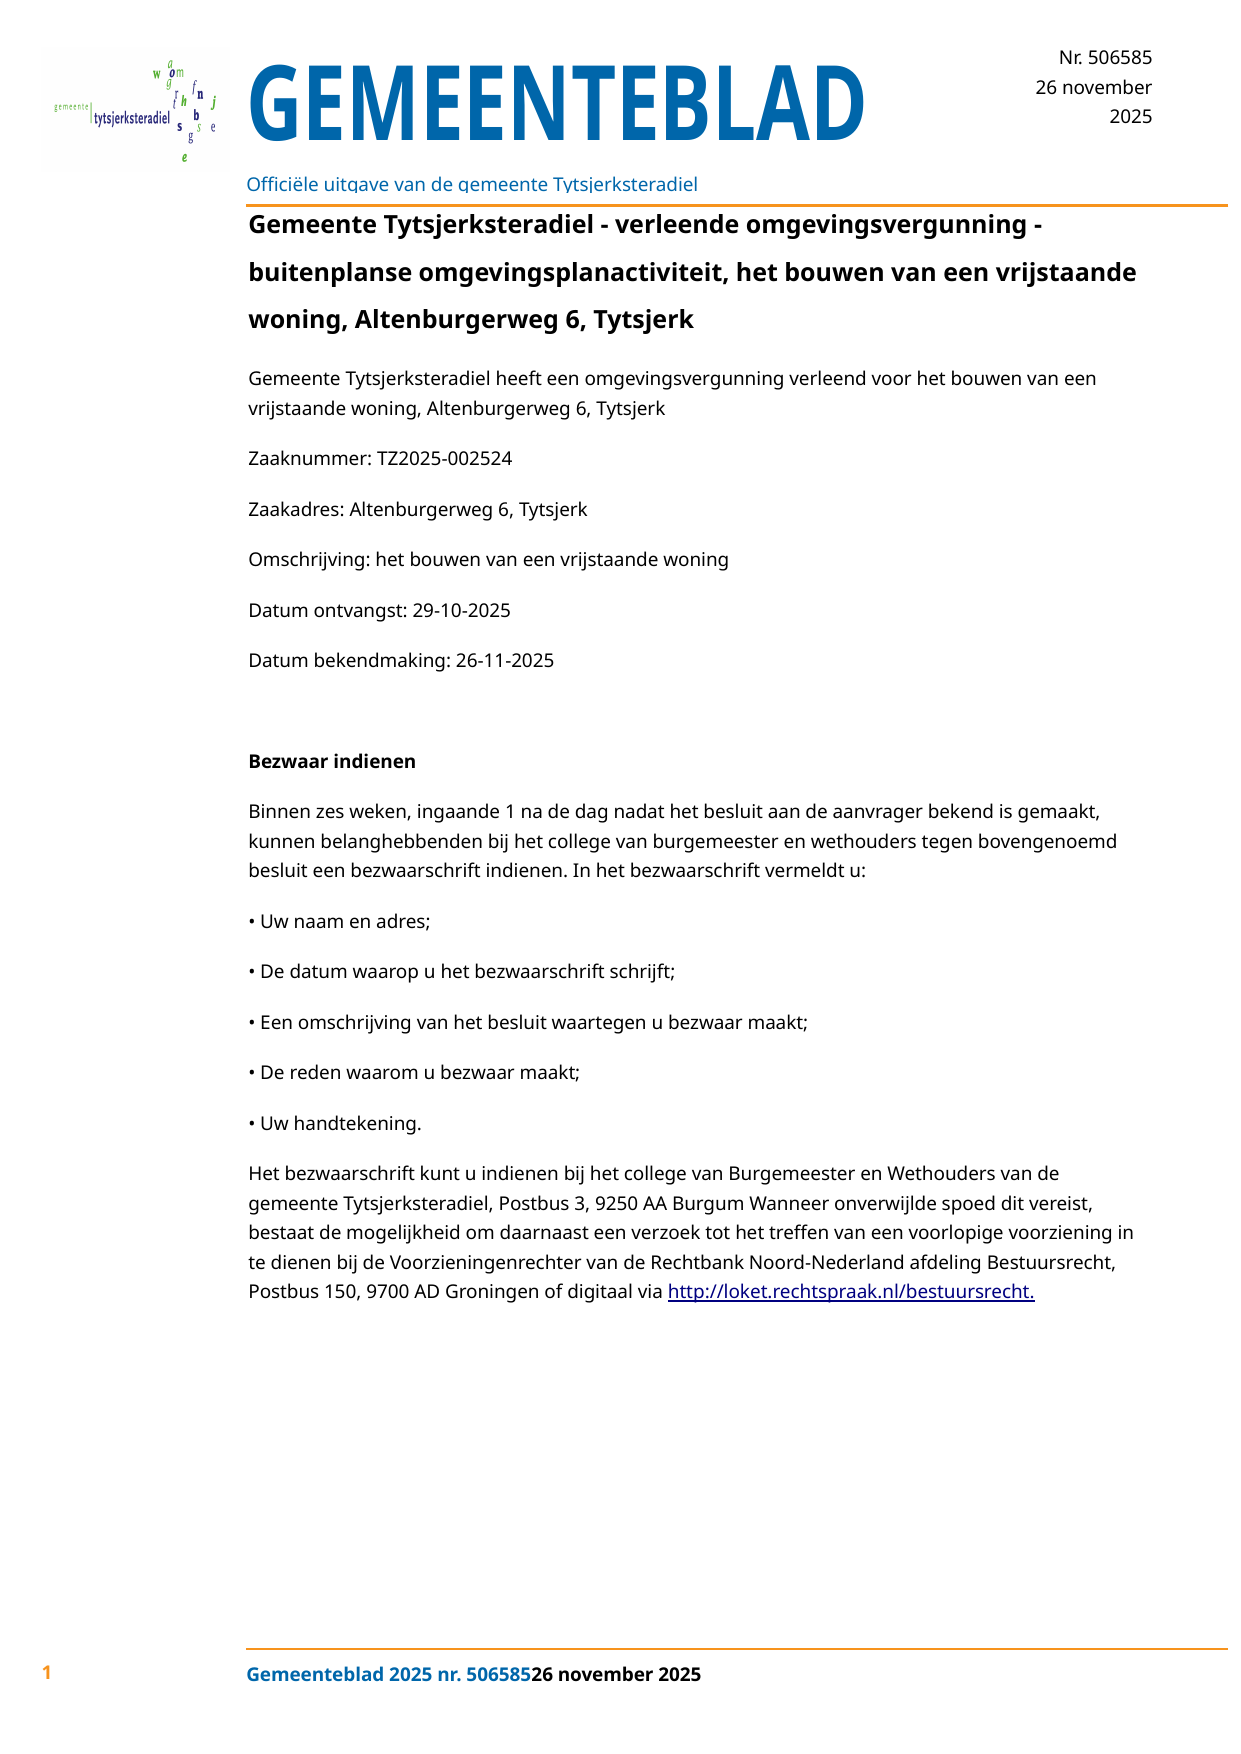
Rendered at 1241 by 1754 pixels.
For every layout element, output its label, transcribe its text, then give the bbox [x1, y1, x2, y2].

text • Een omschrijving van het besluit waartegen u bezwaar maakt; [248, 1009, 1152, 1034]
text Bezwaar indienen [248, 748, 1152, 774]
text Gemeente Tytsjerksteradiel heeft een omgevingsvergunning verleend voor het bouwen van een vrijstaande woning, Altenburgerweg 6, Tytsjerk [248, 366, 1152, 421]
text Zaakadres: Altenburgerweg 6, Tytsjerk [248, 496, 1152, 522]
picture [41, 47, 231, 172]
text Binnen zes weken, ingaande 1 na de dag nadat het besluit aan de aanvrager bekend is gemaakt, kunnen belanghebbenden bij het college van burgemeester en wethouders tegen bovengenoemd besluit een bezwaarschrift indienen. In het bezwaarschrift vermeldt u: [248, 798, 1152, 883]
text Zaaknummer: TZ2025-002524 [248, 446, 1152, 471]
text Omschrijving: het bouwen van een vrijstaande woning [248, 546, 1152, 572]
text • De reden waarom u bezwaar maakt; [248, 1059, 1152, 1085]
text • Uw handtekening. [248, 1110, 1152, 1135]
text Gemeente Tytsjerksteradiel - verleende omgevingsvergunning - buitenplanse omgevingsplanactiviteit, het bouwen van een vrijstaande woning, Altenburgerweg 6, Tytsjerk [248, 207, 1152, 336]
text • Uw naam en adres; [248, 908, 1152, 934]
text Datum bekendmaking: 26-11-2025 [248, 647, 1152, 673]
text Datum ontvangst: 29-10-2025 [248, 597, 1152, 622]
text Het bezwaarschrift kunt u indienen bij het college van Burgemeester en Wethouders van de gemeente Tytsjerksteradiel, Postbus 3, 9250 AA Burgum Wanneer onverwijlde spoed dit vereist, bestaat de mogelijkheid om daarnaast een verzoek tot het treffen van een voorlopige voorziening in te dienen bij de Voorzieningenrechter van de Rechtbank Noord-Nederland afdeling Bestuursrecht, Postbus 150, 9700 AD Groningen of digitaal via http://loket.rechtspraak.nl/bestuursrecht. [248, 1160, 1152, 1304]
text • De datum waarop u het bezwaarschrift schrijft; [248, 958, 1152, 984]
